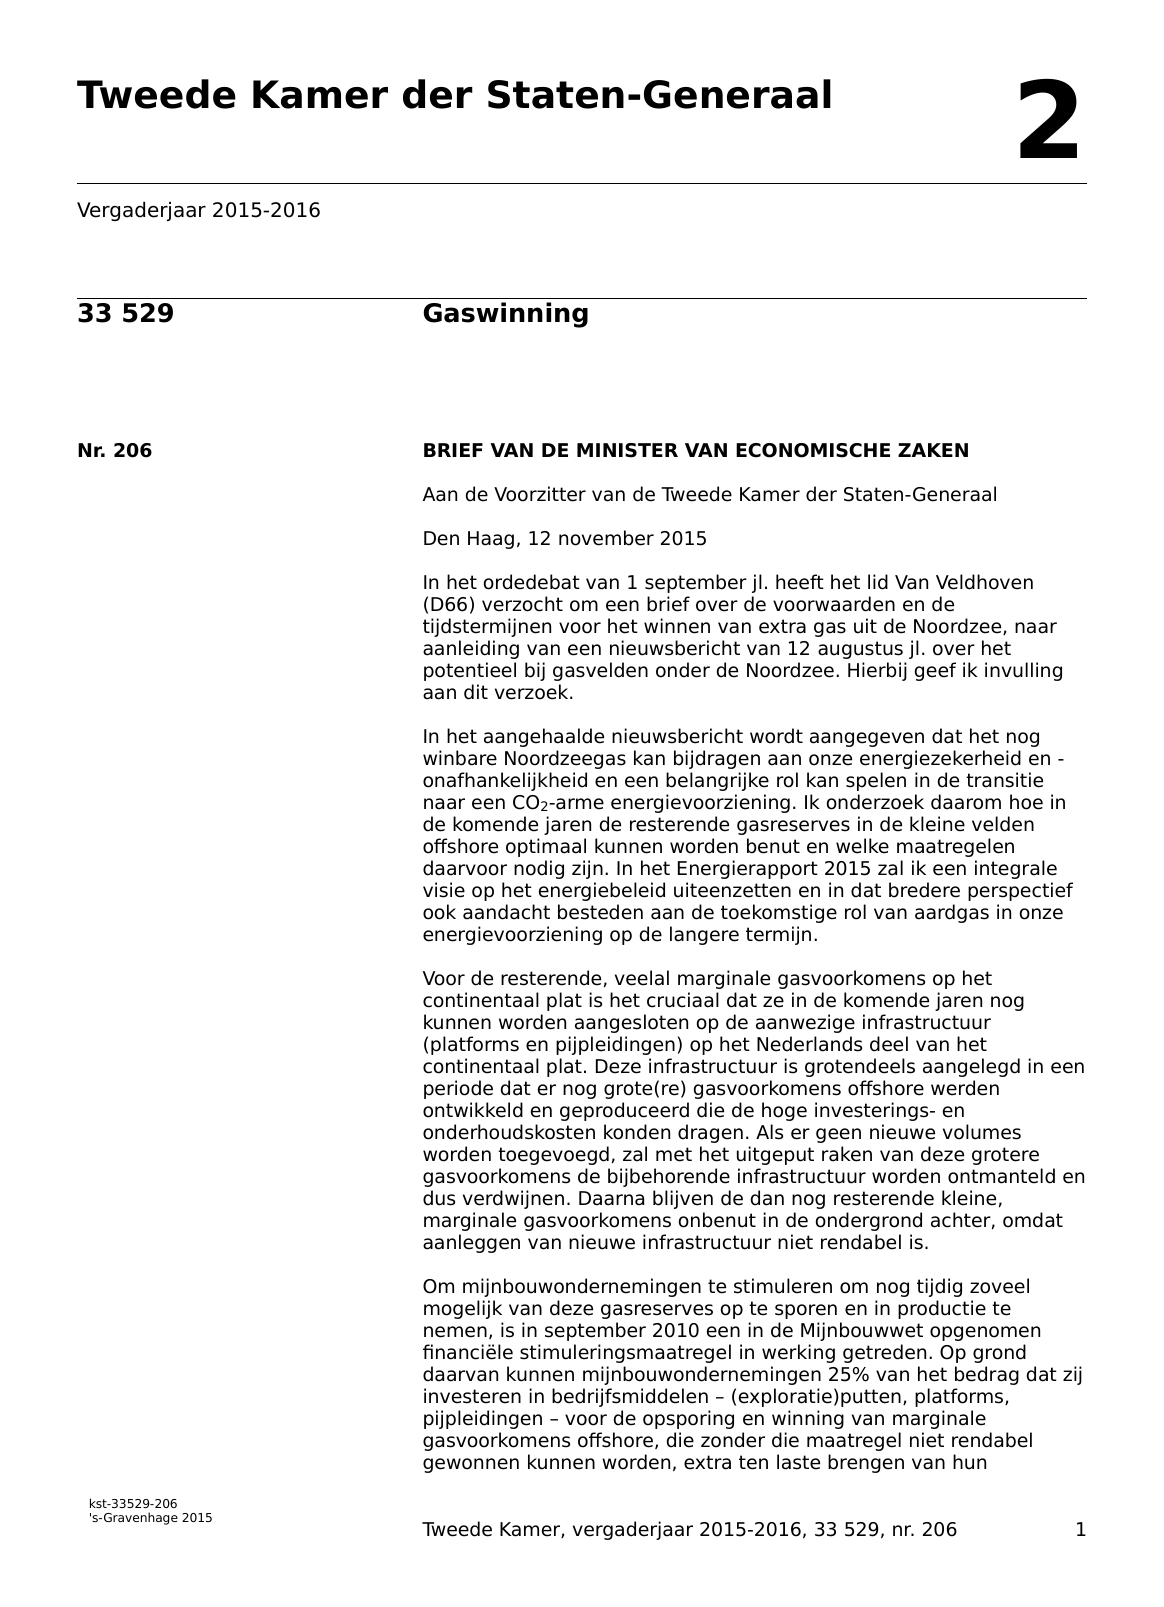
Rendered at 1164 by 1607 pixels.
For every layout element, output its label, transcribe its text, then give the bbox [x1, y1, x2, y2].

subtitle Nr. 206 BRIEF VAN DE MINISTER VAN ECONOMISCHE ZAKEN [77, 440, 1087, 462]
text Om mijnbouwondernemingen te stimuleren om nog tijdig zoveel mogelijk van deze gasreserves op te sporen en in productie te nemen, is in september 2010 een in de Mijnbouwwet opgenomen financiële stimuleringsmaatregel in werking getreden. Op grond daarvan kunnen mijnbouwondernemingen 25% van het bedrag dat zij investeren in bedrijfsmiddelen – (exploratie)putten, platforms, pijpleidingen – voor de opsporing en winning van marginale gasvoorkomens offshore, die zonder die maatregel niet rendabel gewonnen kunnen worden, extra ten laste brengen van hun [422, 1276, 1087, 1474]
table_header Tweede Kamer der Staten-Generaal [77, 59, 886, 183]
text Voor de resterende, veelal marginale gasvoorkomens op het continentaal plat is het cruciaal dat ze in de komende jaren nog kunnen worden aangesloten op de aanwezige infrastructuur (platforms en pijpleidingen) op het Nederlands deel van het continentaal plat. Deze infrastructuur is grotendeels aangelegd in een periode dat er nog grote(re) gasvoorkomens offshore werden ontwikkeld en geproduceerd die de hoge investerings- en onderhoudskosten konden dragen. Als er geen nieuwe volumes worden toegevoegd, zal met het uitgeput raken van deze grotere gasvoorkomens de bijbehorende infrastructuur worden ontmanteld en dus verdwijnen. Daarna blijven de dan nog resterende kleine, marginale gasvoorkomens onbenut in de ondergrond achter, omdat aanleggen van nieuwe infrastructuur niet rendabel is. [422, 968, 1087, 1254]
text In het ordedebat van 1 september jl. heeft het lid Van Veldhoven (D66) verzocht om een brief over de voorwaarden en de tijdstermijnen voor het winnen van extra gas uit de Noordzee, naar aanleiding van een nieuwsbericht van 12 augustus jl. over het potentieel bij gasvelden onder de Noordzee. Hierbij geef ik invulling aan dit verzoek. [422, 572, 1087, 704]
text 's-Gravenhage 2015 [88, 1511, 323, 1525]
text Den Haag, 12 november 2015 [422, 528, 1087, 550]
text kst-33529-206 [88, 1497, 323, 1511]
text In het aangehaalde nieuwsbericht wordt aangegeven dat het nog winbare Noordzeegas kan bijdragen aan onze energiezekerheid en -onafhankelijkheid en een belangrijke rol kan spelen in de transitie naar een CO2-arme energievoorziening. Ik onderzoek daarom hoe in de komende jaren de resterende gasreserves in de kleine velden offshore optimaal kunnen worden benut en welke maatregelen daarvoor nodig zijn. In het Energierapport 2015 zal ik een integrale visie op het energiebeleid uiteenzetten en in dat bredere perspectief ook aandacht besteden aan de toekomstige rol van aardgas in onze energievoorziening op de langere termijn. [422, 726, 1087, 946]
subtitle 33 529 Gaswinning [77, 299, 1087, 329]
table_header 2 [886, 59, 1087, 183]
text Aan de Voorzitter van de Tweede Kamer der Staten-Generaal [422, 484, 1087, 506]
table_cell Vergaderjaar 2015-2016 [77, 184, 1087, 298]
